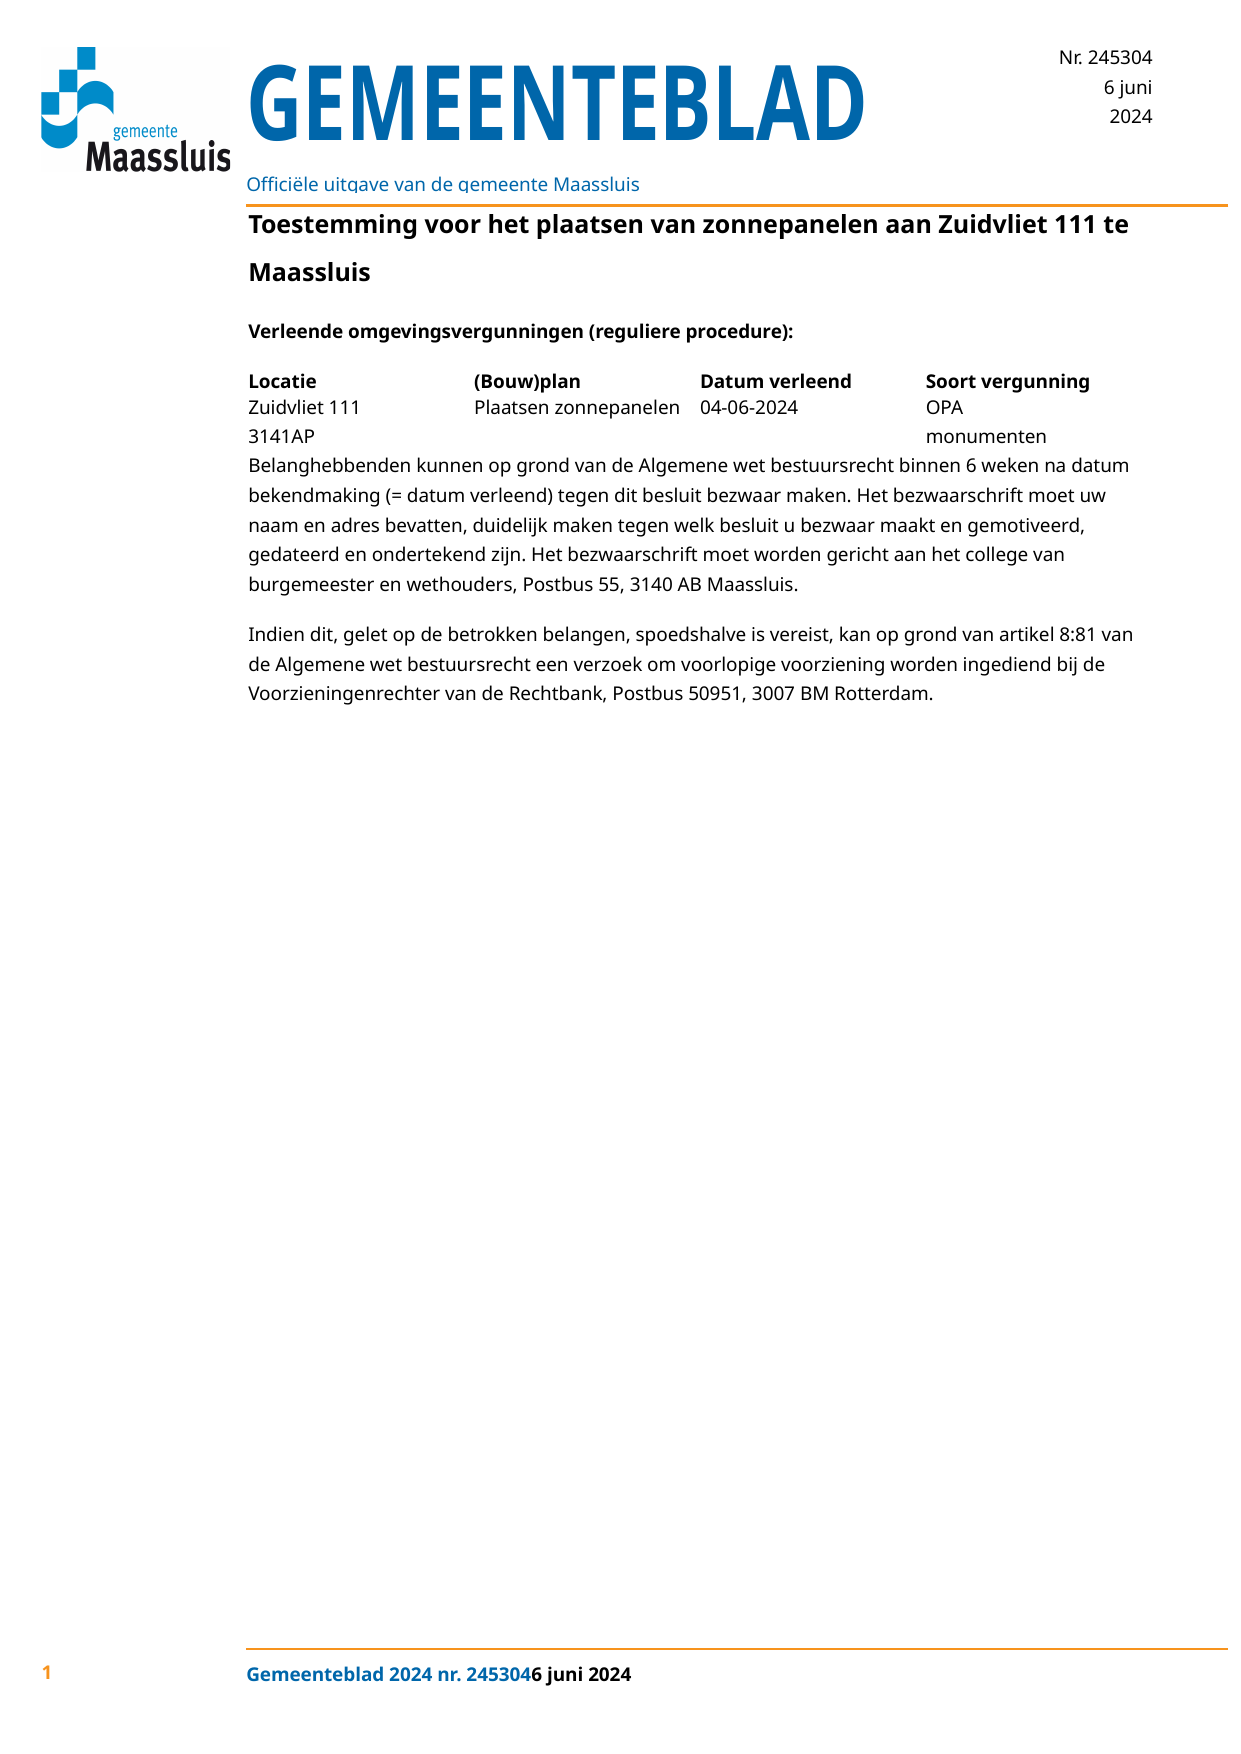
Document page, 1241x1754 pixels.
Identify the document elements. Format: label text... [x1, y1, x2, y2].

table_cell 04-06-2024 [700, 394, 926, 449]
text Belanghebbenden kunnen op grond van de Algemene wet bestuursrecht binnen 6 weken na datum bekendmaking (= datum verleend) tegen dit besluit bezwaar maken. Het bezwaarschrift moet uw naam en adres bevatten, duidelijk maken tegen welk besluit u bezwaar maakt en gemotiveerd, gedateerd en ondertekend zijn. Het bezwaarschrift moet worden gericht aan het college van burgemeester en wethouders, Postbus 55, 3140 AB Maassluis. [248, 453, 1152, 597]
text Toestemming voor het plaatsen van zonnepanelen aan Zuidvliet 111 te Maassluis [248, 207, 1152, 288]
table_header Locatie [248, 369, 474, 394]
table_header Soort vergunning [926, 369, 1152, 394]
table_cell OPA monumenten [926, 394, 1152, 449]
table_header (Bouw)plan [474, 369, 700, 394]
text Verleende omgevingsvergunningen (reguliere procedure): [248, 318, 1152, 344]
text Indien dit, gelet op de betrokken belangen, spoedshalve is vereist, kan op grond van artikel 8:81 van de Algemene wet bestuursrecht een verzoek om voorlopige voorziening worden ingediend bij de Voorzieningenrechter van de Rechtbank, Postbus 50951, 3007 BM Rotterdam. [248, 621, 1152, 706]
table_header Datum verleend [700, 369, 926, 394]
picture [41, 47, 77, 92]
table_cell Plaatsen zonnepanelen [474, 394, 700, 449]
table_cell Zuidvliet 111 3141AP [248, 394, 474, 449]
picture [41, 47, 231, 172]
